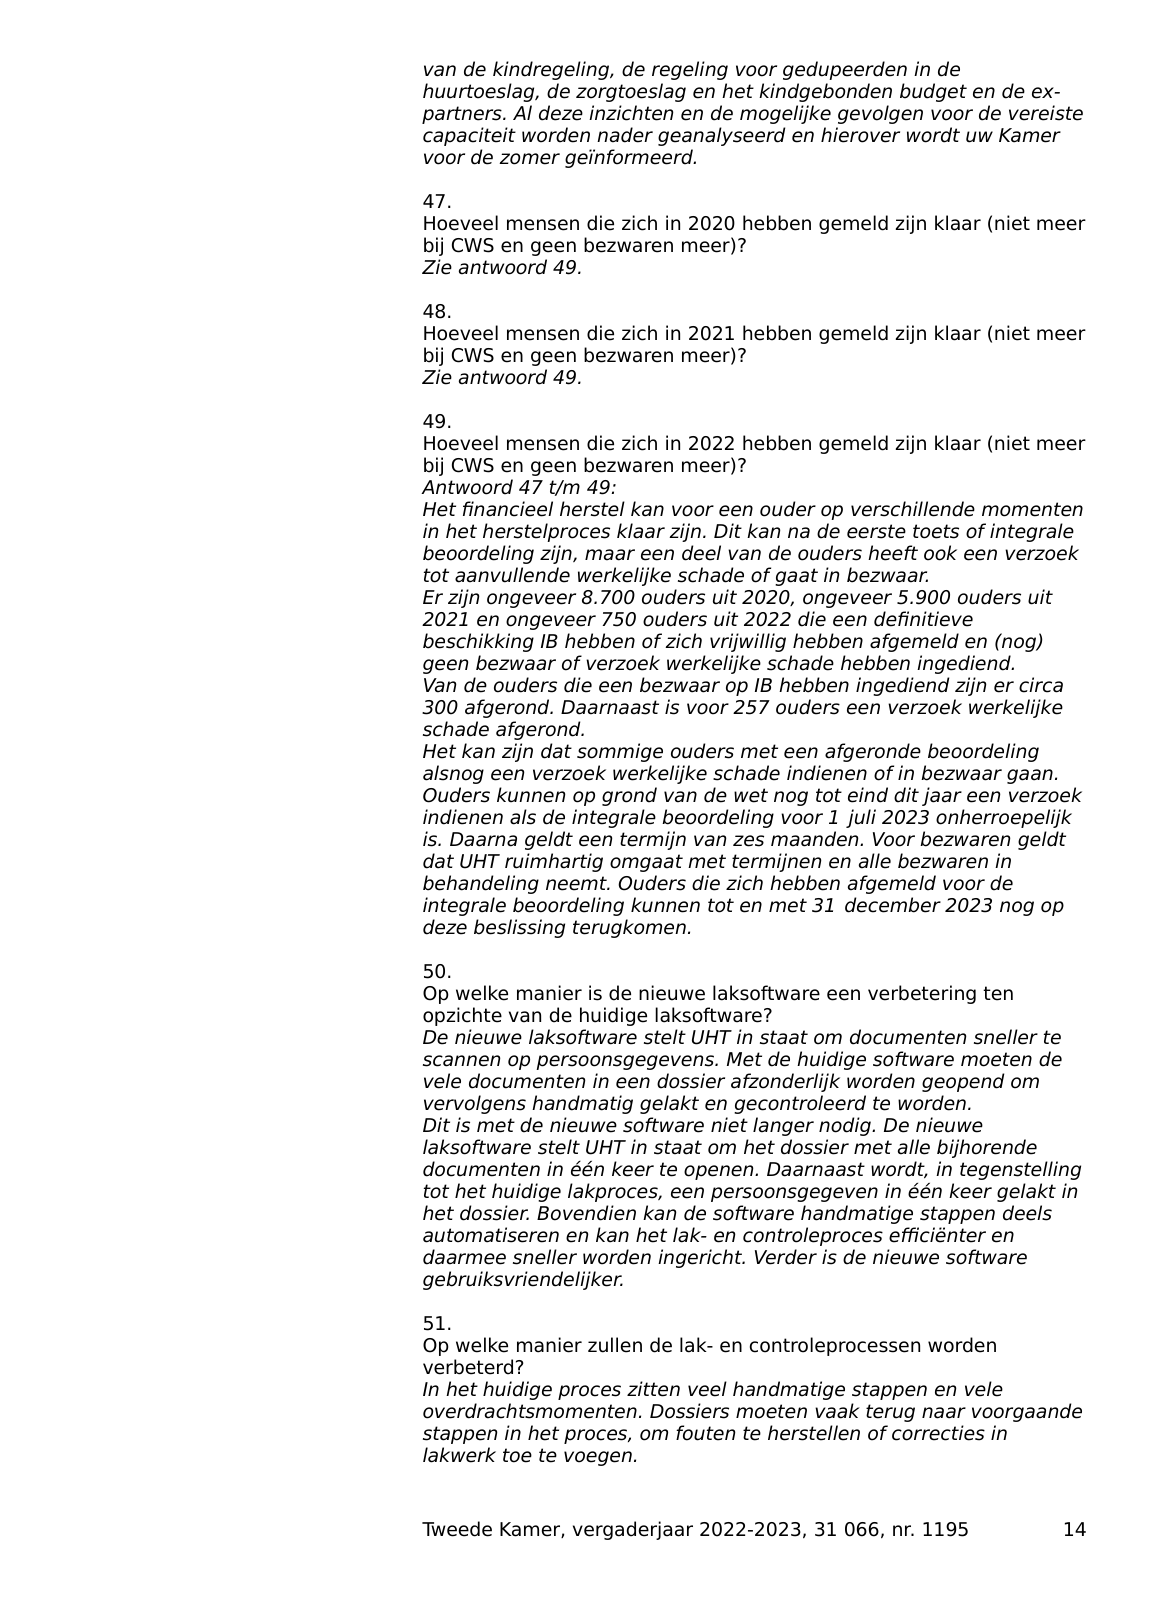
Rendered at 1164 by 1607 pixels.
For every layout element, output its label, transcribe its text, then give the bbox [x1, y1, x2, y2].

text 51. [422, 1313, 1087, 1335]
text Het financieel herstel kan voor een ouder op verschillende momenten in het herstelproces klaar zijn. Dit kan na de eerste toets of integrale beoordeling zijn, maar een deel van de ouders heeft ook een verzoek tot aanvullende werkelijke schade of gaat in bezwaar. [422, 499, 1087, 587]
text 48. [422, 301, 1087, 323]
text Hoeveel mensen die zich in 2021 hebben gemeld zijn klaar (niet meer bij CWS en geen bezwaren meer)? [422, 323, 1087, 367]
text Antwoord 47 t/m 49: [422, 477, 1087, 499]
text Zie antwoord 49. [422, 367, 1087, 389]
text De nieuwe laksoftware stelt UHT in staat om documenten sneller te scannen op persoonsgegevens. Met de huidige software moeten de vele documenten in een dossier afzonderlijk worden geopend om vervolgens handmatig gelakt en gecontroleerd te worden. [422, 1027, 1087, 1115]
text van de kindregeling, de regeling voor gedupeerden in de huurtoeslag, de zorgtoeslag en het kindgebonden budget en de ex-partners. Al deze inzichten en de mogelijke gevolgen voor de vereiste capaciteit worden nader geanalyseerd en hierover wordt uw Kamer voor de zomer geïnformeerd. [422, 59, 1087, 169]
text Er zijn ongeveer 8.700 ouders uit 2020, ongeveer 5.900 ouders uit 2021 en ongeveer 750 ouders uit 2022 die een definitieve beschikking IB hebben of zich vrijwillig hebben afgemeld en (nog) geen bezwaar of verzoek werkelijke schade hebben ingediend. [422, 587, 1087, 675]
text Op welke manier is de nieuwe laksoftware een verbetering ten opzichte van de huidige laksoftware? [422, 983, 1087, 1027]
text 50. [422, 961, 1087, 983]
text Dit is met de nieuwe software niet langer nodig. De nieuwe laksoftware stelt UHT in staat om het dossier met alle bijhorende documenten in één keer te openen. Daarnaast wordt, in tegenstelling tot het huidige lakproces, een persoonsgegeven in één keer gelakt in het dossier. Bovendien kan de software handmatige stappen deels automatiseren en kan het lak- en controleproces efficiënter en daarmee sneller worden ingericht. Verder is de nieuwe software gebruiksvriendelijker. [422, 1115, 1087, 1291]
text Hoeveel mensen die zich in 2022 hebben gemeld zijn klaar (niet meer bij CWS en geen bezwaren meer)? [422, 433, 1087, 477]
text Van de ouders die een bezwaar op IB hebben ingediend zijn er circa 300 afgerond. Daarnaast is voor 257 ouders een verzoek werkelijke schade afgerond. [422, 675, 1087, 741]
text 49. [422, 411, 1087, 433]
text Hoeveel mensen die zich in 2020 hebben gemeld zijn klaar (niet meer bij CWS en geen bezwaren meer)? [422, 213, 1087, 257]
text Zie antwoord 49. [422, 257, 1087, 279]
text 47. [422, 191, 1087, 213]
text Het kan zijn dat sommige ouders met een afgeronde beoordeling alsnog een verzoek werkelijke schade indienen of in bezwaar gaan. Ouders kunnen op grond van de wet nog tot eind dit jaar een verzoek indienen als de integrale beoordeling voor 1 juli 2023 onherroepelijk is. Daarna geldt een termijn van zes maanden. Voor bezwaren geldt dat UHT ruimhartig omgaat met termijnen en alle bezwaren in behandeling neemt. Ouders die zich hebben afgemeld voor de integrale beoordeling kunnen tot en met 31 december 2023 nog op deze beslissing terugkomen. [422, 741, 1087, 939]
text Op welke manier zullen de lak- en controleprocessen worden verbeterd? [422, 1335, 1087, 1379]
text In het huidige proces zitten veel handmatige stappen en vele overdrachtsmomenten. Dossiers moeten vaak terug naar voorgaande stappen in het proces, om fouten te herstellen of correcties in lakwerk toe te voegen. [422, 1379, 1087, 1467]
